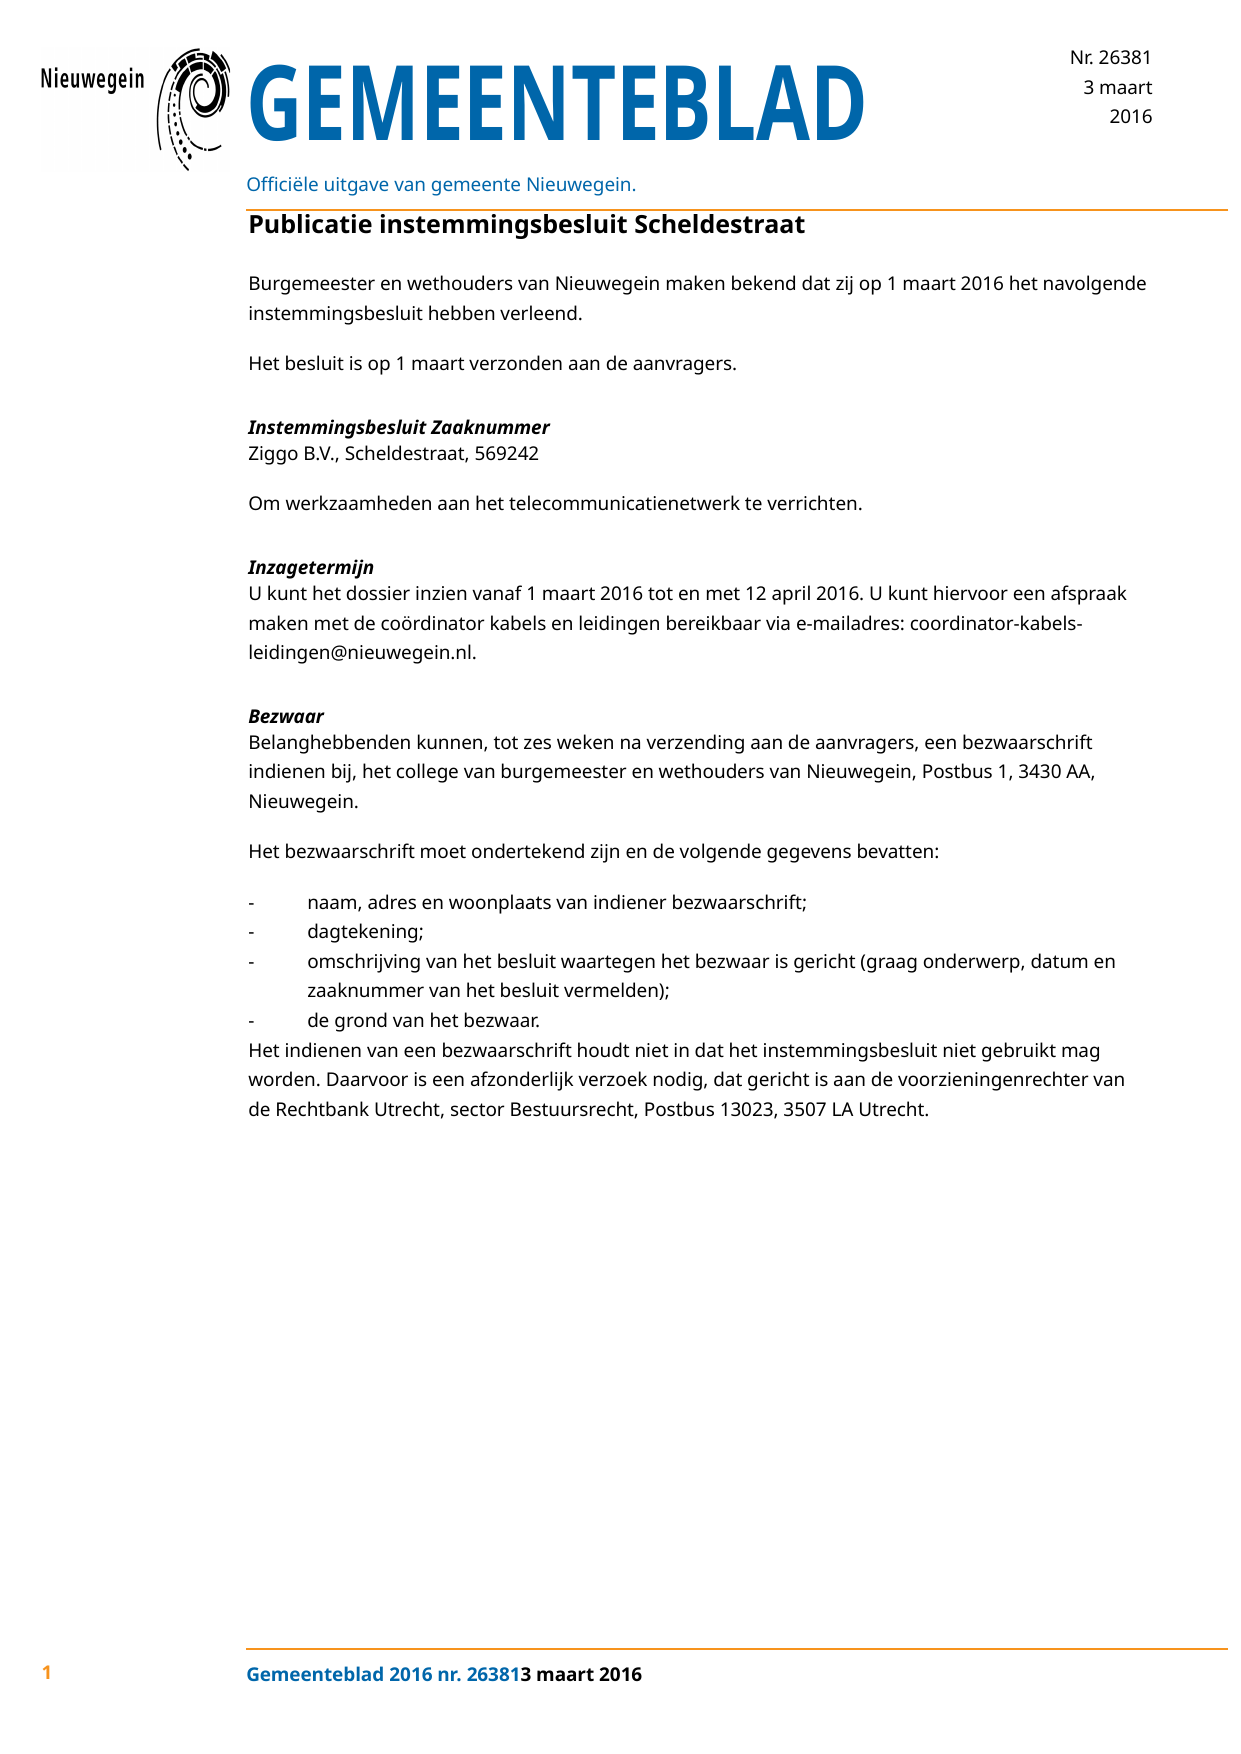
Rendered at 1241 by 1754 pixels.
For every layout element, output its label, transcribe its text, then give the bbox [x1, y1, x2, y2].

text Om werkzaamheden aan het telecommunicatienetwerk te verrichten. [248, 490, 1152, 516]
picture [41, 47, 231, 172]
text Inzagetermijn [248, 554, 1152, 580]
text Instemmingsbesluit Zaaknummer [248, 414, 1152, 440]
text Het indienen van een bezwaarschrift houdt niet in dat het instemmingsbesluit niet gebruikt mag worden. Daarvoor is een afzonderlijk verzoek nodig, dat gericht is aan de voorzieningenrechter van de Rechtbank Utrecht, sector Bestuursrecht, Postbus 13023, 3507 LA Utrecht. [248, 1037, 1152, 1122]
text Bezwaar [248, 703, 1152, 729]
text Belanghebbenden kunnen, tot zes weken na verzending aan de aanvragers, een bezwaarschrift indienen bij, het college van burgemeester en wethouders van Nieuwegein, Postbus 1, 3430 AA, Nieuwegein. [248, 729, 1152, 814]
list naam, adres en woonplaats van indiener bezwaarschrift; [248, 889, 1152, 915]
text U kunt het dossier inzien vanaf 1 maart 2016 tot en met 12 april 2016. U kunt hiervoor een afspraak maken met de coördinator kabels en leidingen bereikbaar via e-mailadres: coordinator-kabels-leidingen@nieuwegein.nl. [248, 580, 1152, 665]
list de grond van het bezwaar. [248, 1007, 1152, 1033]
list dagtekening; [248, 918, 1152, 944]
list omschrijving van het besluit waartegen het bezwaar is gericht (graag onderwerp, datum en zaaknummer van het besluit vermelden); [248, 948, 1152, 1003]
text Het besluit is op 1 maart verzonden aan de aanvragers. [248, 350, 1152, 376]
text Burgemeester en wethouders van Nieuwegein maken bekend dat zij op 1 maart 2016 het navolgende instemmingsbesluit hebben verleend. [248, 270, 1152, 326]
text Ziggo B.V., Scheldestraat, 569242 [248, 440, 1152, 466]
text Publicatie instemmingsbesluit Scheldestraat [248, 211, 1152, 241]
text Het bezwaarschrift moet ondertekend zijn en de volgende gegevens bevatten: [248, 838, 1152, 864]
